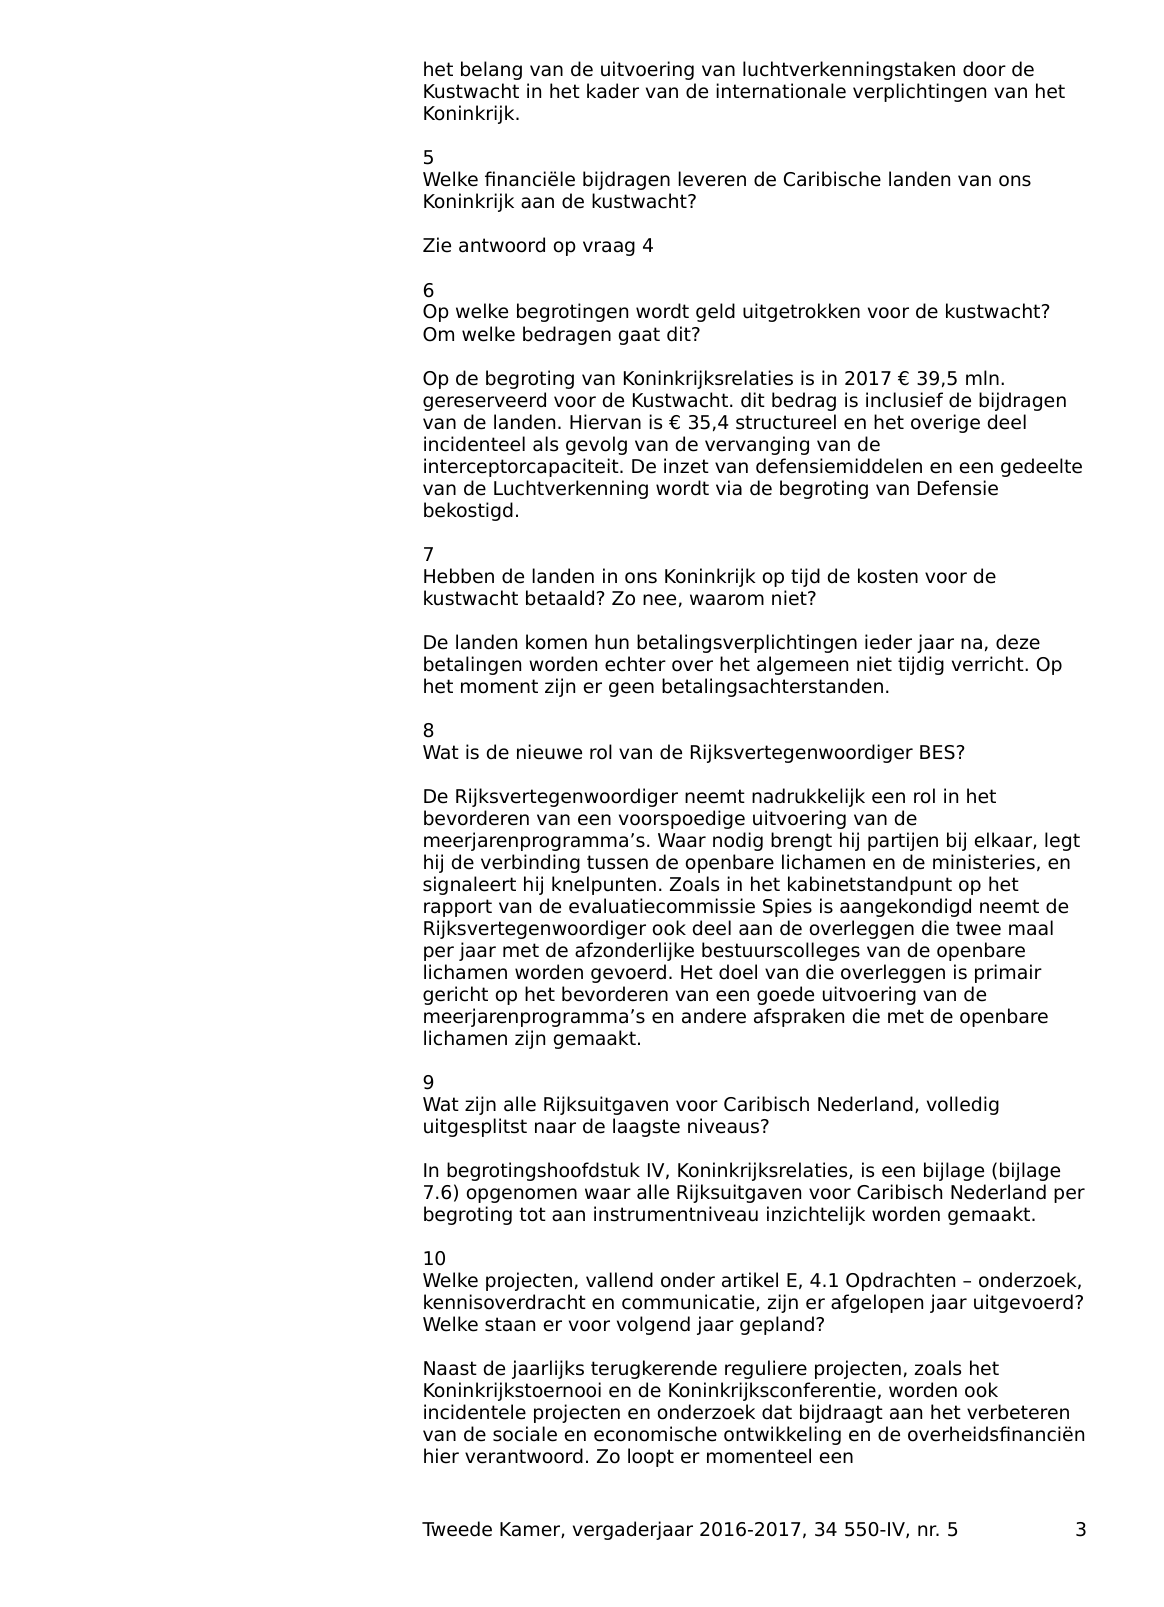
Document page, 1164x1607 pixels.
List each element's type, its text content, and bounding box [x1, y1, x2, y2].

text Wat is de nieuwe rol van de Rijksvertegenwoordiger BES? [422, 742, 1087, 764]
text Welke financiële bijdragen leveren de Caribische landen van ons Koninkrijk aan de kustwacht? [422, 169, 1087, 213]
text Op welke begrotingen wordt geld uitgetrokken voor de kustwacht? Om welke bedragen gaat dit? [422, 301, 1087, 345]
text 10 [422, 1248, 1087, 1270]
text Naast de jaarlijks terugkerende reguliere projecten, zoals het Koninkrijkstoernooi en de Koninkrijksconferentie, worden ook incidentele projecten en onderzoek dat bijdraagt aan het verbeteren van de sociale en economische ontwikkeling en de overheidsfinanciën hier verantwoord. Zo loopt er momenteel een [422, 1358, 1087, 1468]
text In begrotingshoofdstuk IV, Koninkrijksrelaties, is een bijlage (bijlage 7.6) opgenomen waar alle Rijksuitgaven voor Caribisch Nederland per begroting tot aan instrumentniveau inzichtelijk worden gemaakt. [422, 1160, 1087, 1226]
text Hebben de landen in ons Koninkrijk op tijd de kosten voor de kustwacht betaald? Zo nee, waarom niet? [422, 566, 1087, 609]
text De Rijksvertegenwoordiger neemt nadrukkelijk een rol in het bevorderen van een voorspoedige uitvoering van de meerjarenprogramma’s. Waar nodig brengt hij partijen bij elkaar, legt hij de verbinding tussen de openbare lichamen en de ministeries, en signaleert hij knelpunten. Zoals in het kabinetstandpunt op het rapport van de evaluatiecommissie Spies is aangekondigd neemt de Rijksvertegenwoordiger ook deel aan de overleggen die twee maal per jaar met de afzonderlijke bestuurscolleges van de openbare lichamen worden gevoerd. Het doel van die overleggen is primair gericht op het bevorderen van een goede uitvoering van de meerjarenprogramma’s en andere afspraken die met de openbare lichamen zijn gemaakt. [422, 786, 1087, 1050]
text Zie antwoord op vraag 4 [422, 235, 1087, 257]
text 6 [422, 279, 1087, 301]
text Op de begroting van Koninkrijksrelaties is in 2017 € 39,5 mln. gereserveerd voor de Kustwacht. dit bedrag is inclusief de bijdragen van de landen. Hiervan is € 35,4 structureel en het overige deel incidenteel als gevolg van de vervanging van de interceptorcapaciteit. De inzet van defensiemiddelen en een gedeelte van de Luchtverkenning wordt via de begroting van Defensie bekostigd. [422, 368, 1087, 521]
text De landen komen hun betalingsverplichtingen ieder jaar na, deze betalingen worden echter over het algemeen niet tijdig verricht. Op het moment zijn er geen betalingsachterstanden. [422, 632, 1087, 698]
text het belang van de uitvoering van luchtverkenningstaken door de Kustwacht in het kader van de internationale verplichtingen van het Koninkrijk. [422, 59, 1087, 125]
text 7 [422, 544, 1087, 566]
text 9 [422, 1072, 1087, 1094]
text Wat zijn alle Rijksuitgaven voor Caribisch Nederland, volledig uitgesplitst naar de laagste niveaus? [422, 1094, 1087, 1138]
text Welke projecten, vallend onder artikel E, 4.1 Opdrachten – onderzoek, kennisoverdracht en communicatie, zijn er afgelopen jaar uitgevoerd? Welke staan er voor volgend jaar gepland? [422, 1270, 1087, 1336]
text 5 [422, 147, 1087, 169]
text 8 [422, 720, 1087, 742]
